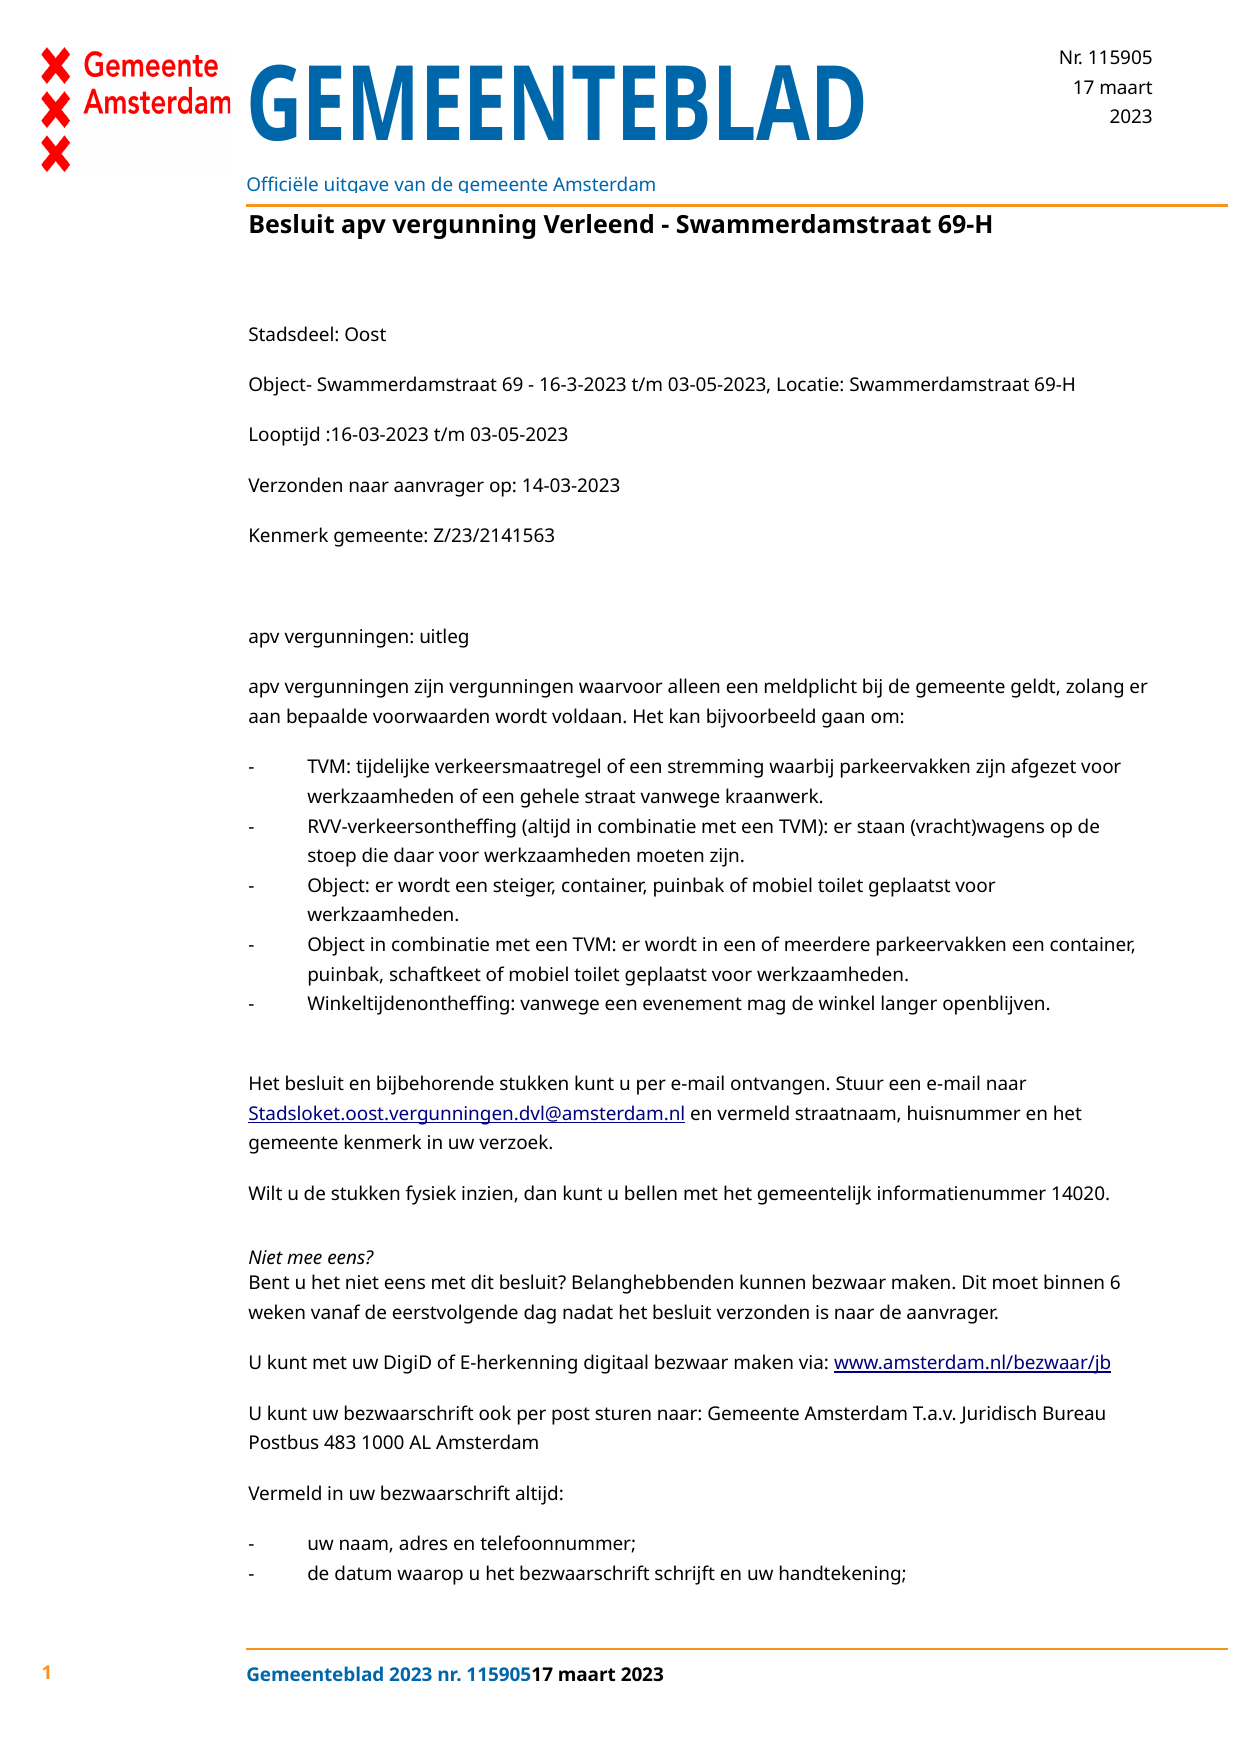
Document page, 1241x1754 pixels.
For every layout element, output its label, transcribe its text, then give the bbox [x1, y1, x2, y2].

picture [41, 47, 231, 172]
text Stadsdeel: Oost [248, 321, 1152, 346]
text Verzonden naar aanvrager op: 14-03-2023 [248, 472, 1152, 498]
list Object in combinatie met een TVM: er wordt in een of meerdere parkeervakken een container, puinbak, schaftkeet of mobiel toilet geplaatst voor werkzaamheden. [248, 931, 1152, 986]
text apv vergunningen: uitleg [248, 623, 1152, 649]
text Wilt u de stukken fysiek inzien, dan kunt u bellen met het gemeentelijk informatienummer 14020. [248, 1180, 1152, 1206]
list Object: er wordt een steiger, container, puinbak of mobiel toilet geplaatst voor werkzaamheden. [248, 872, 1152, 927]
list uw naam, adres en telefoonnummer; [248, 1530, 1152, 1556]
text U kunt met uw DigiD of E-herkenning digitaal bezwaar maken via: www.amsterdam.nl/bezwaar/jb [248, 1349, 1152, 1375]
list de datum waarop u het bezwaarschrift schrijft en uw handtekening; [248, 1560, 1152, 1586]
text Besluit apv vergunning Verleend - Swammerdamstraat 69-H [248, 207, 1152, 241]
list TVM: tijdelijke verkeersmaatregel of een stremming waarbij parkeervakken zijn afgezet voor werkzaamheden of een gehele straat vanwege kraanwerk. [248, 754, 1152, 809]
text Vermeld in uw bezwaarschrift altijd: [248, 1480, 1152, 1506]
text Kenmerk gemeente: Z/23/2141563 [248, 522, 1152, 548]
text apv vergunningen zijn vergunningen waarvoor alleen een meldplicht bij de gemeente geldt, zolang er aan bepaalde voorwaarden wordt voldaan. Het kan bijvoorbeeld gaan om: [248, 674, 1152, 729]
text Object- Swammerdamstraat 69 - 16-3-2023 t/m 03-05-2023, Locatie: Swammerdamstraat 69-H [248, 371, 1152, 397]
text Looptijd :16-03-2023 t/m 03-05-2023 [248, 422, 1152, 447]
text Niet mee eens? [248, 1244, 1152, 1269]
text U kunt uw bezwaarschrift ook per post sturen naar: Gemeente Amsterdam T.a.v. Juridisch Bureau Postbus 483 1000 AL Amsterdam [248, 1400, 1152, 1455]
text Het besluit en bijbehorende stukken kunt u per e-mail ontvangen. Stuur een e-mail naar Stadsloket.oost.vergunningen.dvl@amsterdam.nl en vermeld straatnaam, huisnummer en het gemeente kenmerk in uw verzoek. [248, 1070, 1152, 1155]
list Winkeltijdenontheffing: vanwege een evenement mag de winkel langer openblijven. [248, 990, 1152, 1016]
list RVV-verkeersontheffing (altijd in combinatie met een TVM): er staan (vracht)wagens op de stoep die daar voor werkzaamheden moeten zijn. [248, 813, 1152, 868]
text Bent u het niet eens met dit besluit? Belanghebbenden kunnen bezwaar maken. Dit moet binnen 6 weken vanaf de eerstvolgende dag nadat het besluit verzonden is naar de aanvrager. [248, 1269, 1152, 1325]
